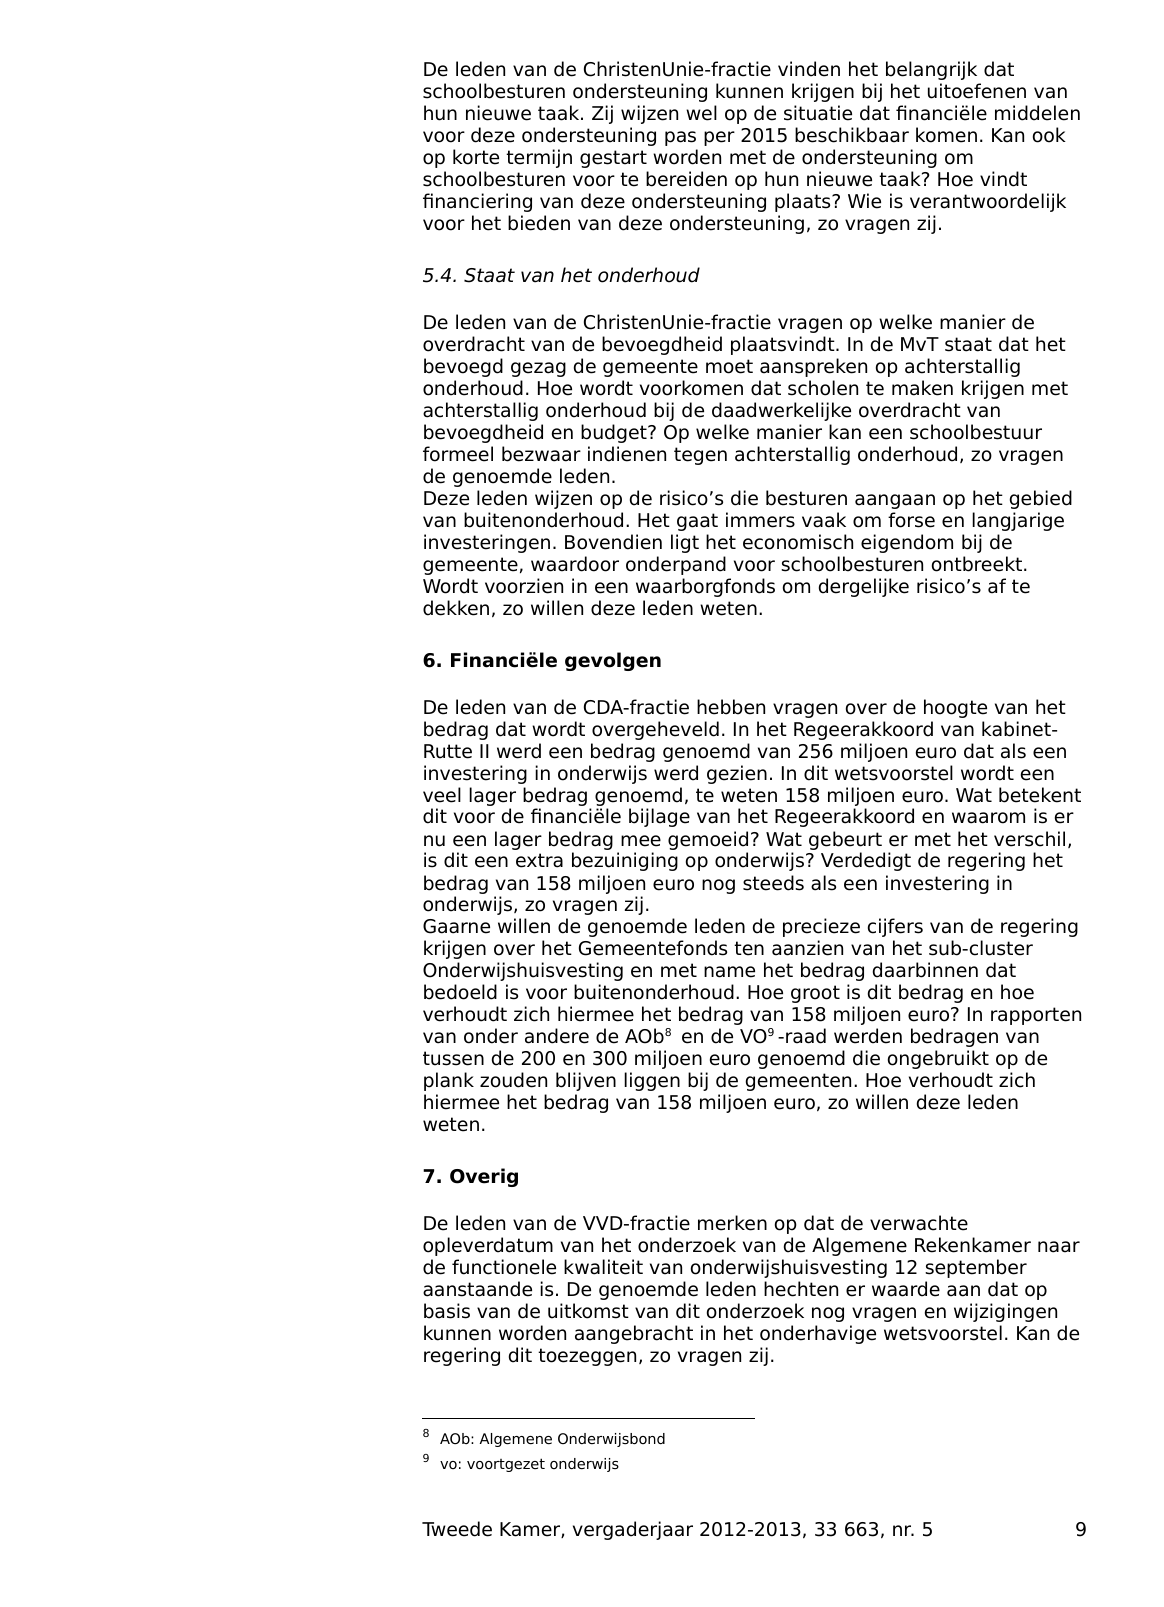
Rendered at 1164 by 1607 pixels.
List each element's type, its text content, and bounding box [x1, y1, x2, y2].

subtitle 5.4. Staat van het onderhoud [422, 265, 1087, 287]
text De leden van de ChristenUnie-fractie vragen op welke manier de overdracht van de bevoegdheid plaatsvindt. In de MvT staat dat het bevoegd gezag de gemeente moet aanspreken op achterstallig onderhoud. Hoe wordt voorkomen dat scholen te maken krijgen met achterstallig onderhoud bij de daadwerkelijke overdracht van bevoegdheid en budget? Op welke manier kan een schoolbestuur formeel bezwaar indienen tegen achterstallig onderhoud, zo vragen de genoemde leden. [422, 312, 1087, 488]
text vo: voortgezet onderwijs [422, 1452, 1087, 1474]
text Deze leden wijzen op de risico’s die besturen aangaan op het gebied van buitenonderhoud. Het gaat immers vaak om forse en langjarige investeringen. Bovendien ligt het economisch eigendom bij de gemeente, waardoor onderpand voor schoolbesturen ontbreekt. Wordt voorzien in een waarborgfonds om dergelijke risico’s af te dekken, zo willen deze leden weten. [422, 488, 1087, 619]
text De leden van de VVD-fractie merken op dat de verwachte opleverdatum van het onderzoek van de Algemene Rekenkamer naar de functionele kwaliteit van onderwijshuisvesting 12 september aanstaande is. De genoemde leden hechten er waarde aan dat op basis van de uitkomst van dit onderzoek nog vragen en wijzigingen kunnen worden aangebracht in het onderhavige wetsvoorstel. Kan de regering dit toezeggen, zo vragen zij. [422, 1213, 1087, 1367]
text Gaarne willen de genoemde leden de precieze cijfers van de regering krijgen over het Gemeentefonds ten aanzien van het sub-cluster Onderwijshuisvesting en met name het bedrag daarbinnen dat bedoeld is voor buitenonderhoud. Hoe groot is dit bedrag en hoe verhoudt zich hiermee het bedrag van 158 miljoen euro? In rapporten van onder andere de AOb en de VO-raad werden bedragen van tussen de 200 en 300 miljoen euro genoemd die ongebruikt op de plank zouden blijven liggen bij de gemeenten. Hoe verhoudt zich hiermee het bedrag van 158 miljoen euro, zo willen deze leden weten. [422, 916, 1087, 1136]
text De leden van de ChristenUnie-fractie vinden het belangrijk dat schoolbesturen ondersteuning kunnen krijgen bij het uitoefenen van hun nieuwe taak. Zij wijzen wel op de situatie dat financiële middelen voor deze ondersteuning pas per 2015 beschikbaar komen. Kan ook op korte termijn gestart worden met de ondersteuning om schoolbesturen voor te bereiden op hun nieuwe taak? Hoe vindt financiering van deze ondersteuning plaats? Wie is verantwoordelijk voor het bieden van deze ondersteuning, zo vragen zij. [422, 59, 1087, 235]
subtitle 6. Financiële gevolgen [422, 649, 1087, 672]
subtitle 7. Overig [422, 1166, 1087, 1188]
text AOb: Algemene Onderwijsbond [422, 1427, 1087, 1449]
text De leden van de CDA-fractie hebben vragen over de hoogte van het bedrag dat wordt overgeheveld. In het Regeerakkoord van kabinet-Rutte II werd een bedrag genoemd van 256 miljoen euro dat als een investering in onderwijs werd gezien. In dit wetsvoorstel wordt een veel lager bedrag genoemd, te weten 158 miljoen euro. Wat betekent dit voor de financiële bijlage van het Regeerakkoord en waarom is er nu een lager bedrag mee gemoeid? Wat gebeurt er met het verschil, is dit een extra bezuiniging op onderwijs? Verdedigt de regering het bedrag van 158 miljoen euro nog steeds als een investering in onderwijs, zo vragen zij. [422, 697, 1087, 916]
